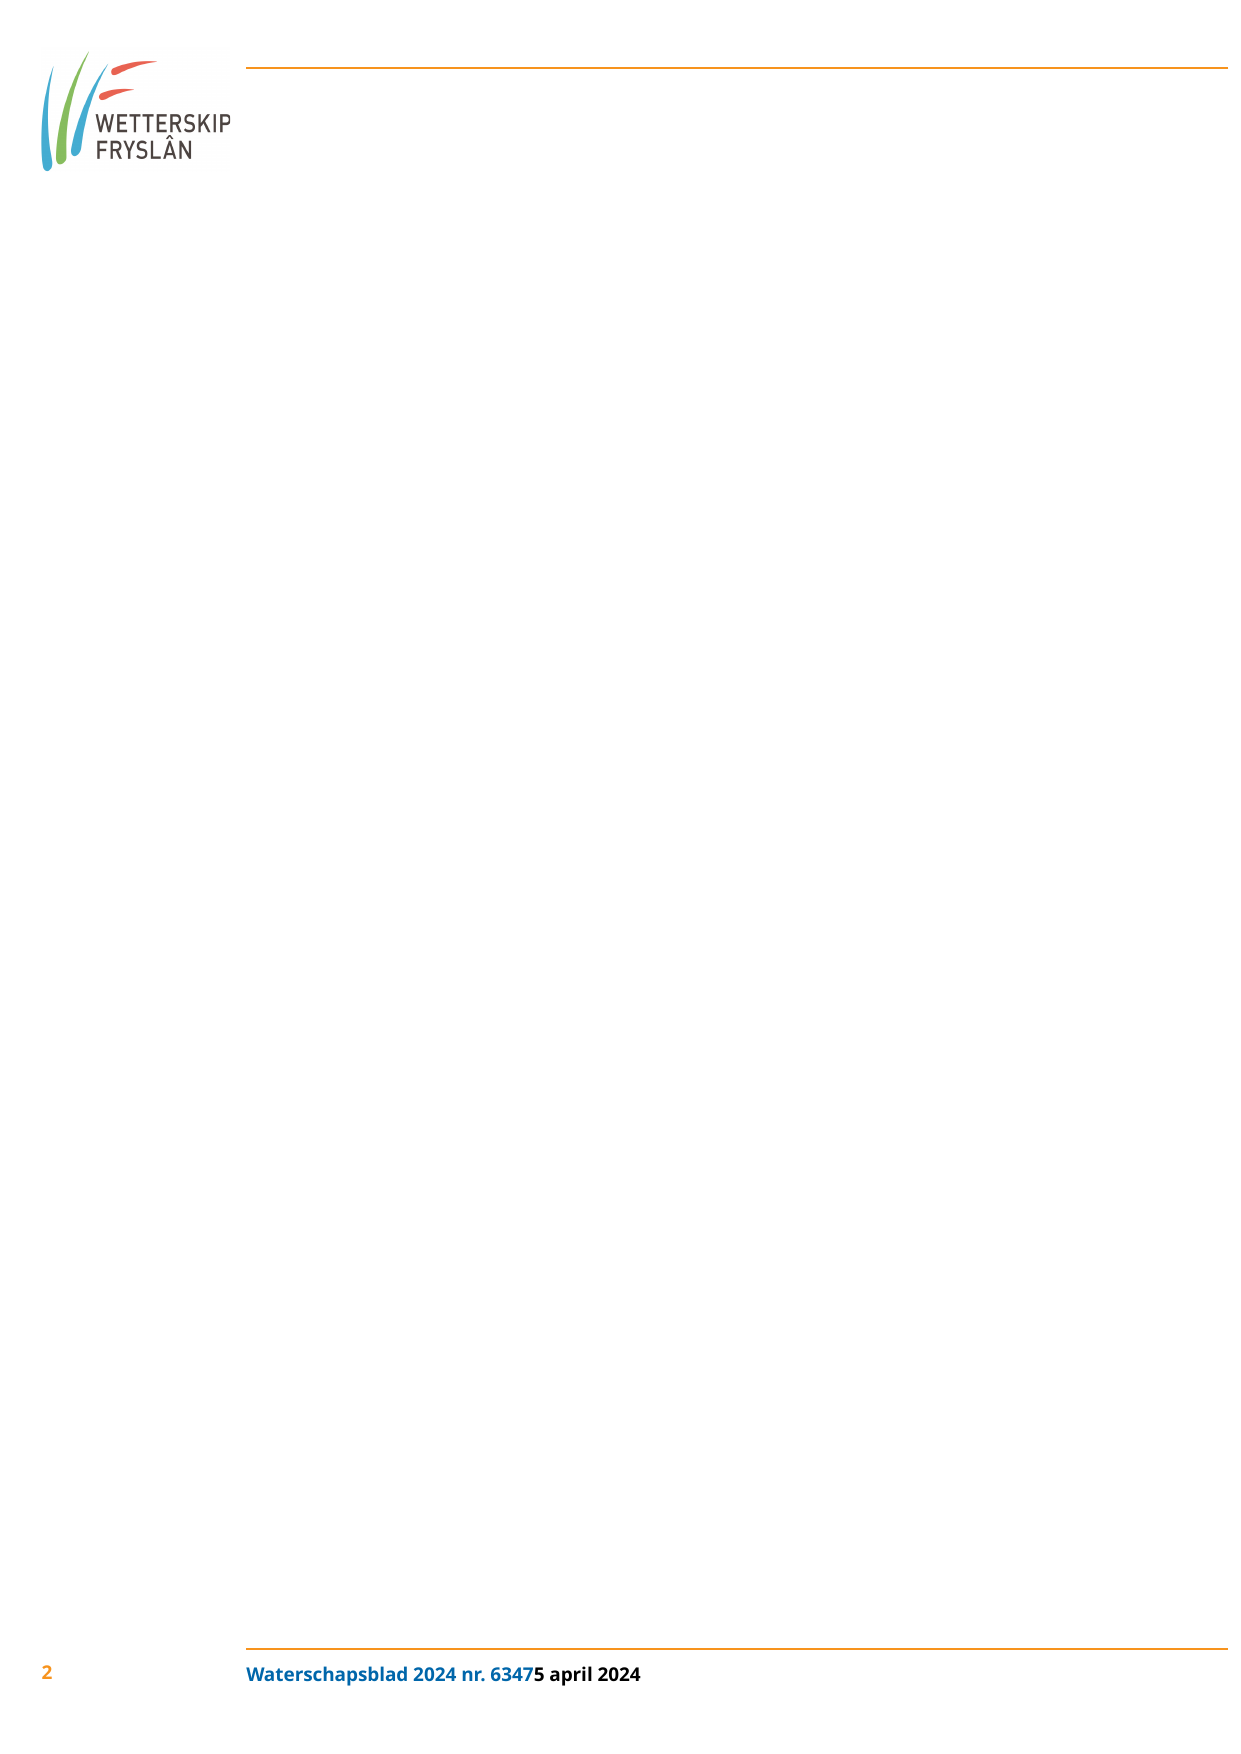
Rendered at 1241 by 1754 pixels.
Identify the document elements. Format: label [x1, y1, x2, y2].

picture [41, 47, 231, 172]
